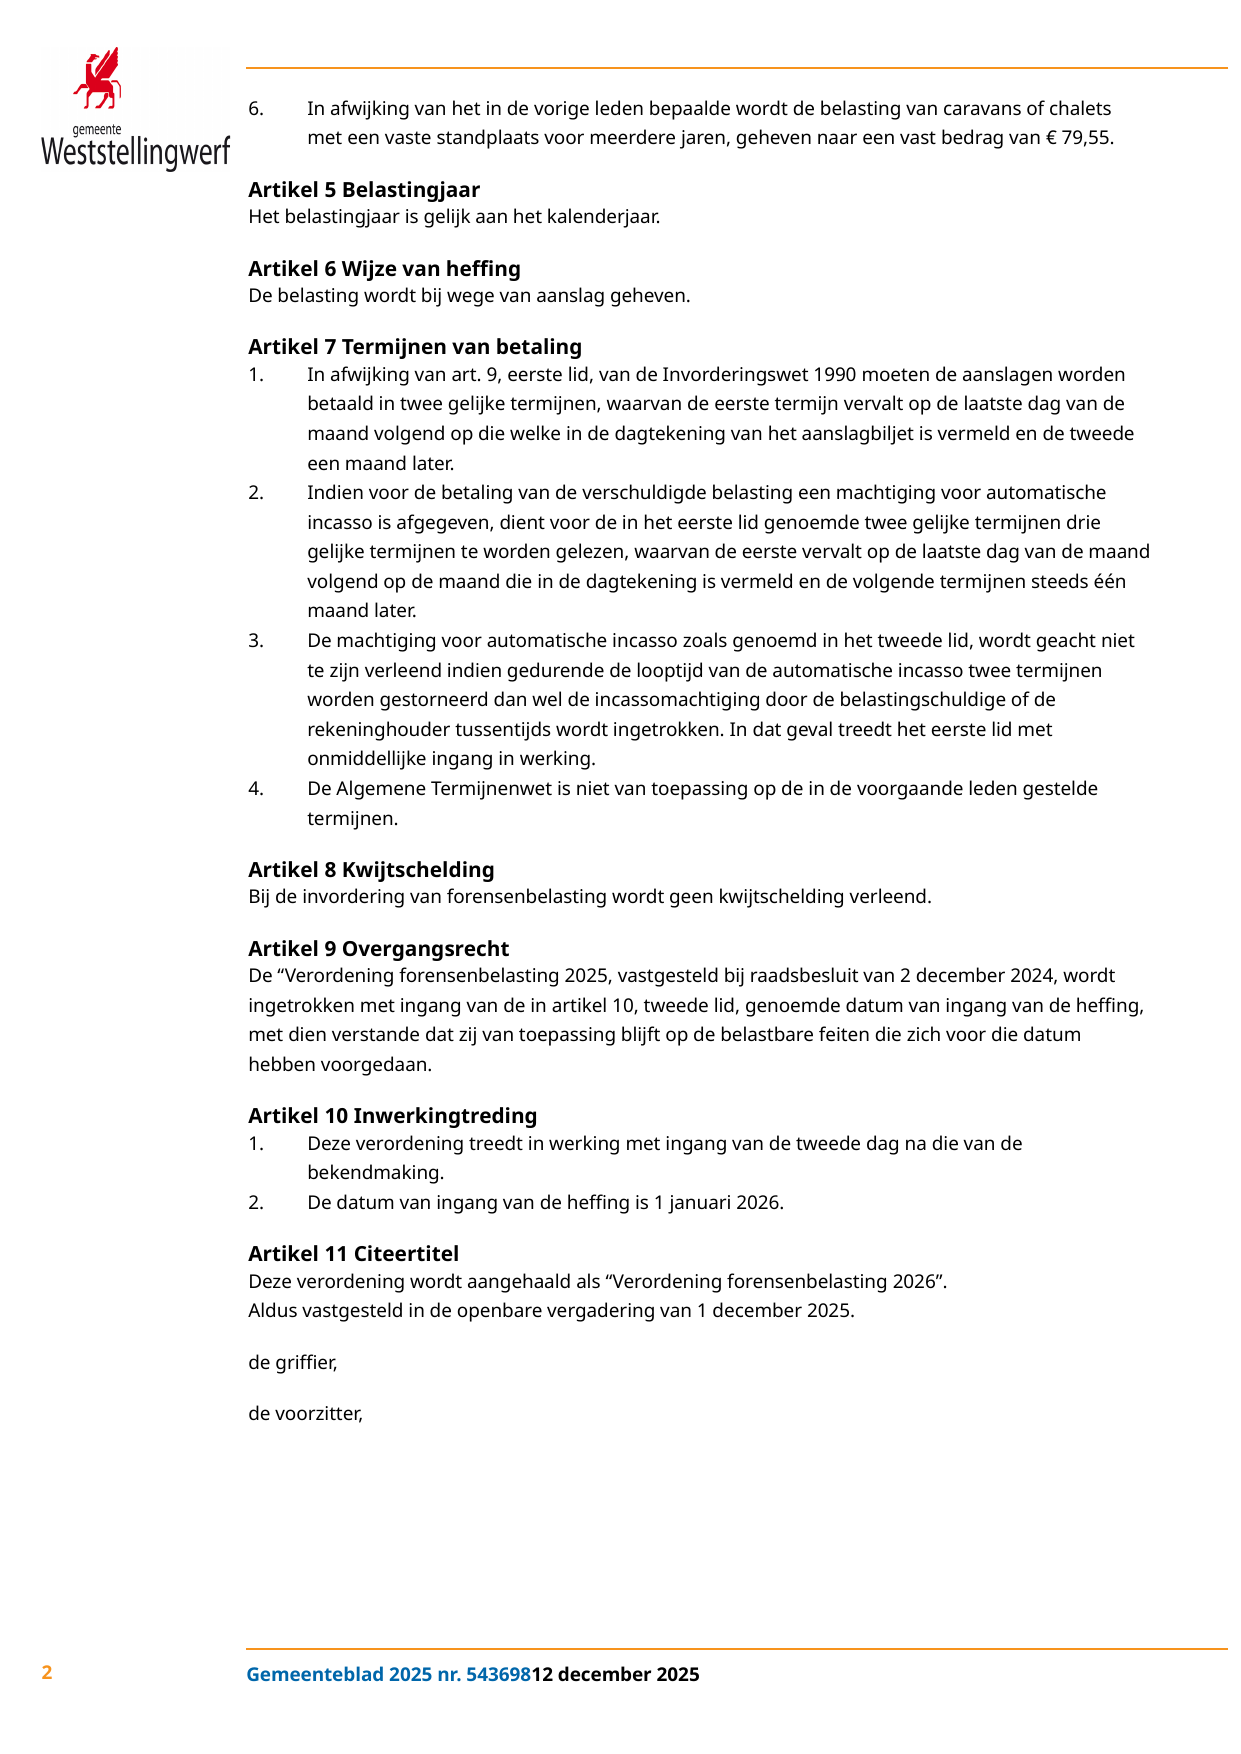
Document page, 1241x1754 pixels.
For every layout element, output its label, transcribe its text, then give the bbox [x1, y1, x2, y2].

text Artikel 8 Kwijtschelding [248, 855, 1152, 883]
text Deze verordening wordt aangehaald als “Verordening forensenbelasting 2026”. [248, 1268, 1152, 1294]
list In afwijking van art. 9, eerste lid, van de Invorderingswet 1990 moeten de aanslagen worden betaald in twee gelijke termijnen, waarvan de eerste termijn vervalt op de laatste dag van de maand volgend op die welke in de dagtekening van het aanslagbiljet is vermeld en de tweede een maand later. [248, 361, 1152, 475]
text Artikel 5 Belastingjaar [248, 175, 1152, 203]
text Artikel 9 Overgangsrecht [248, 934, 1152, 962]
text de voorzitter, [248, 1401, 1152, 1426]
text De belasting wordt bij wege van aanslag geheven. [248, 282, 1152, 308]
list In afwijking van het in de vorige leden bepaalde wordt de belasting van caravans of chalets met een vaste standplaats voor meerdere jaren, geheven naar een vast bedrag van € 79,55. [248, 95, 1152, 150]
text Artikel 10 Inwerkingtreding [248, 1102, 1152, 1130]
text Artikel 11 Citeertitel [248, 1239, 1152, 1268]
picture [41, 47, 231, 172]
list De Algemene Termijnenwet is niet van toepassing op de in de voorgaande leden gestelde termijnen. [248, 775, 1152, 830]
text Artikel 7 Termijnen van betaling [248, 332, 1152, 361]
list Indien voor de betaling van de verschuldigde belasting een machtiging voor automatische incasso is afgegeven, dient voor de in het eerste lid genoemde twee gelijke termijnen drie gelijke termijnen te worden gelezen, waarvan de eerste vervalt op de laatste dag van de maand volgend op de maand die in de dagtekening is vermeld en de volgende termijnen steeds één maand later. [248, 479, 1152, 623]
text Aldus vastgesteld in de openbare vergadering van 1 december 2025. [248, 1298, 1152, 1323]
list De datum van ingang van de heffing is 1 januari 2026. [248, 1189, 1152, 1215]
list Deze verordening treedt in werking met ingang van de tweede dag na die van de bekendmaking. [248, 1130, 1152, 1185]
text Bij de invordering van forensenbelasting wordt geen kwijtschelding verleend. [248, 883, 1152, 909]
text Artikel 6 Wijze van heffing [248, 254, 1152, 282]
text De “Verordening forensenbelasting 2025, vastgesteld bij raadsbesluit van 2 december 2024, wordt ingetrokken met ingang van de in artikel 10, tweede lid, genoemde datum van ingang van de heffing, met dien verstande dat zij van toepassing blijft op de belastbare feiten die zich voor die datum hebben voorgedaan. [248, 962, 1152, 1077]
list De machtiging voor automatische incasso zoals genoemd in het tweede lid, wordt geacht niet te zijn verleend indien gedurende de looptijd van de automatische incasso twee termijnen worden gestorneerd dan wel de incassomachtiging door de belastingschuldige of de rekeninghouder tussentijds wordt ingetrokken. In dat geval treedt het eerste lid met onmiddellijke ingang in werking. [248, 627, 1152, 771]
text Het belastingjaar is gelijk aan het kalenderjaar. [248, 203, 1152, 229]
text de griffier, [248, 1349, 1152, 1375]
